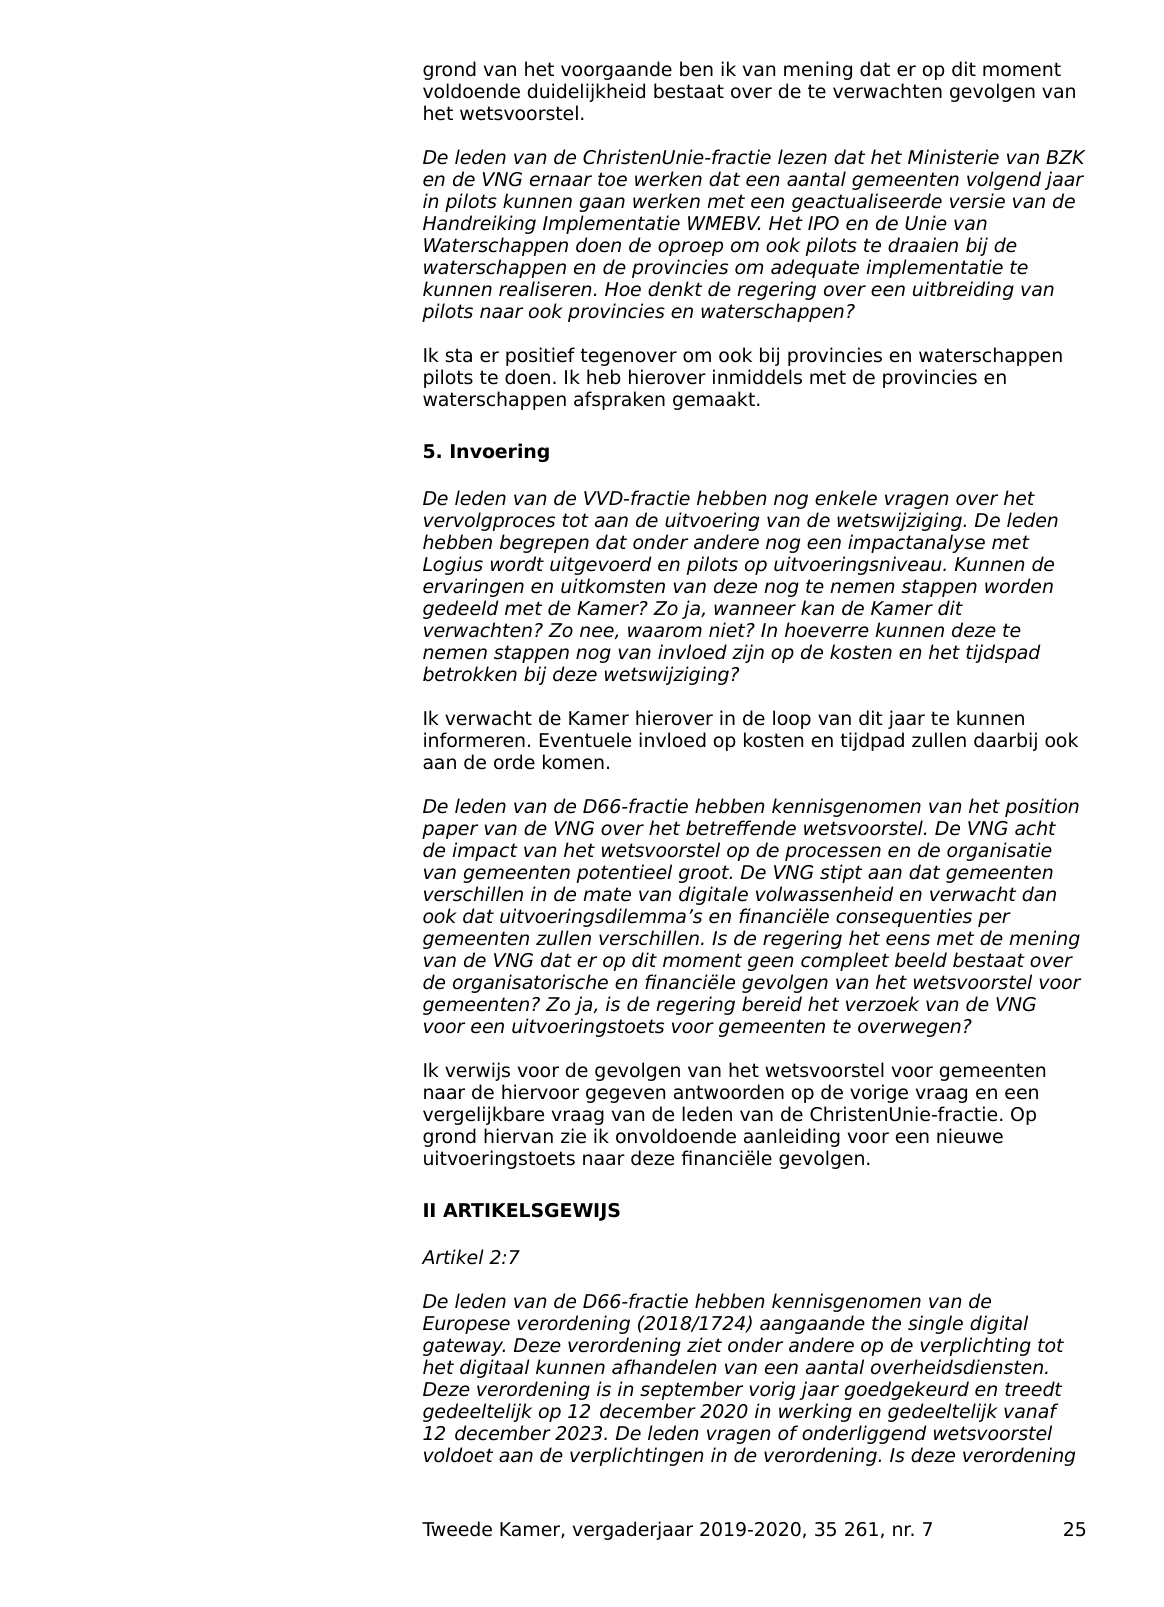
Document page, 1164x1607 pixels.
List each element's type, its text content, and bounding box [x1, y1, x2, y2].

text Ik sta er positief tegenover om ook bij provincies en waterschappen pilots te doen. Ik heb hierover inmiddels met de provincies en waterschappen afspraken gemaakt. [422, 345, 1087, 411]
text De leden van de VVD-fractie hebben nog enkele vragen over het vervolgproces tot aan de uitvoering van de wetswijziging. De leden hebben begrepen dat onder andere nog een impactanalyse met Logius wordt uitgevoerd en pilots op uitvoeringsniveau. Kunnen de ervaringen en uitkomsten van deze nog te nemen stappen worden gedeeld met de Kamer? Zo ja, wanneer kan de Kamer dit verwachten? Zo nee, waarom niet? In hoeverre kunnen deze te nemen stappen nog van invloed zijn op de kosten en het tijdspad betrokken bij deze wetswijziging? [422, 488, 1087, 686]
text grond van het voorgaande ben ik van mening dat er op dit moment voldoende duidelijkheid bestaat over de te verwachten gevolgen van het wetsvoorstel. [422, 59, 1087, 125]
text De leden van de ChristenUnie-fractie lezen dat het Ministerie van BZK en de VNG ernaar toe werken dat een aantal gemeenten volgend jaar in pilots kunnen gaan werken met een geactualiseerde versie van de Handreiking Implementatie WMEBV. Het IPO en de Unie van Waterschappen doen de oproep om ook pilots te draaien bij de waterschappen en de provincies om adequate implementatie te kunnen realiseren. Hoe denkt de regering over een uitbreiding van pilots naar ook provincies en waterschappen? [422, 147, 1087, 323]
text Ik verwijs voor de gevolgen van het wetsvoorstel voor gemeenten naar de hiervoor gegeven antwoorden op de vorige vraag en een vergelijkbare vraag van de leden van de ChristenUnie-fractie. Op grond hiervan zie ik onvoldoende aanleiding voor een nieuwe uitvoeringstoets naar deze financiële gevolgen. [422, 1060, 1087, 1170]
text De leden van de D66-fractie hebben kennisgenomen van de Europese verordening (2018/1724) aangaande the single digital gateway. Deze verordening ziet onder andere op de verplichting tot het digitaal kunnen afhandelen van een aantal overheidsdiensten. Deze verordening is in september vorig jaar goedgekeurd en treedt gedeeltelijk op 12 december 2020 in werking en gedeeltelijk vanaf 12 december 2023. De leden vragen of onderliggend wetsvoorstel voldoet aan de verplichtingen in de verordening. Is deze verordening [422, 1291, 1087, 1467]
subtitle 5. Invoering [422, 441, 1087, 463]
text De leden van de D66-fractie hebben kennisgenomen van het position paper van de VNG over het betreffende wetsvoorstel. De VNG acht de impact van het wetsvoorstel op de processen en de organisatie van gemeenten potentieel groot. De VNG stipt aan dat gemeenten verschillen in de mate van digitale volwassenheid en verwacht dan ook dat uitvoeringsdilemma’s en financiële consequenties per gemeenten zullen verschillen. Is de regering het eens met de mening van de VNG dat er op dit moment geen compleet beeld bestaat over de organisatorische en financiële gevolgen van het wetsvoorstel voor gemeenten? Zo ja, is de regering bereid het verzoek van de VNG voor een uitvoeringstoets voor gemeenten te overwegen? [422, 796, 1087, 1038]
text Ik verwacht de Kamer hierover in de loop van dit jaar te kunnen informeren. Eventuele invloed op kosten en tijdpad zullen daarbij ook aan de orde komen. [422, 708, 1087, 774]
subtitle II ARTIKELSGEWIJS [422, 1200, 1087, 1222]
subtitle Artikel 2:7 [422, 1247, 1087, 1269]
